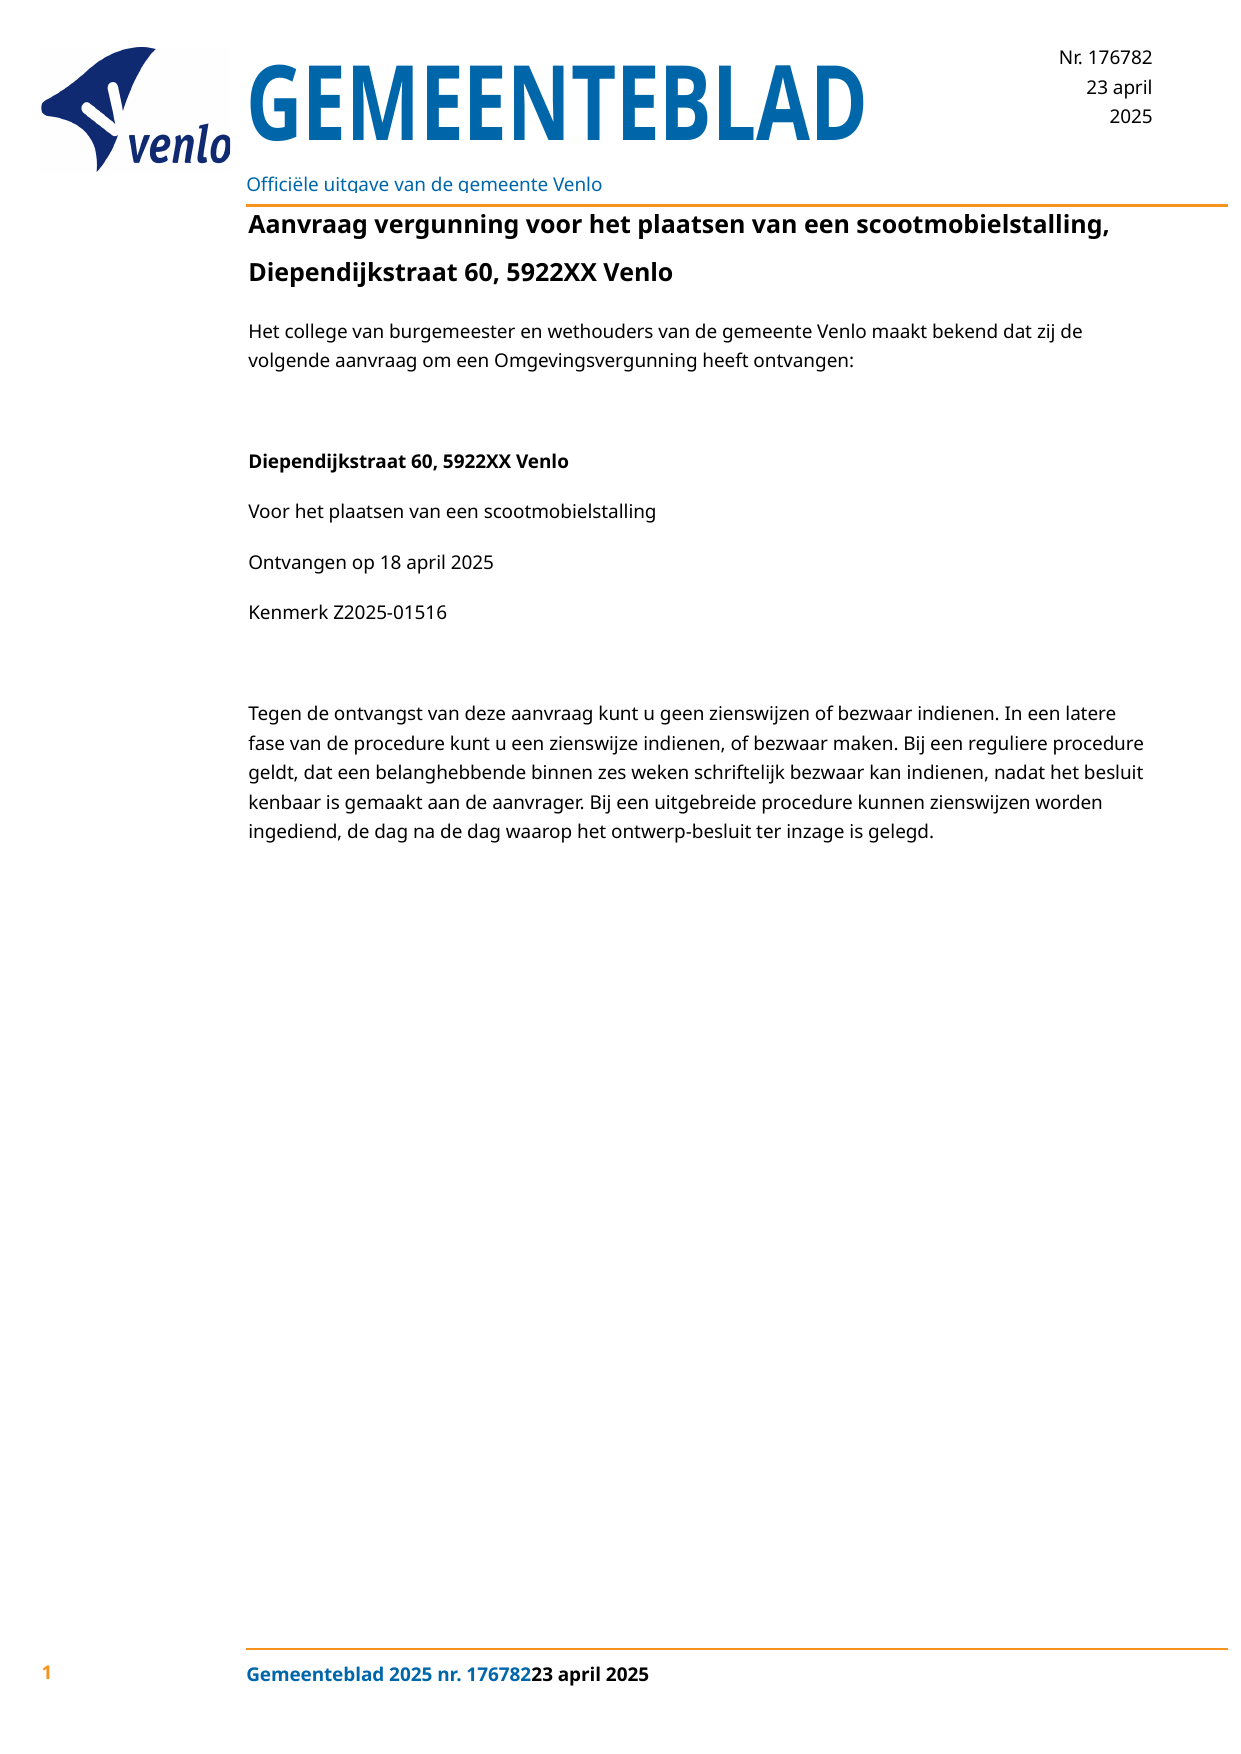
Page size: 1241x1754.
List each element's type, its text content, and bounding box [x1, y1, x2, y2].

text Kenmerk Z2025-01516 [248, 599, 1152, 625]
text Tegen de ontvangst van deze aanvraag kunt u geen zienswijzen of bezwaar indienen. In een latere fase van de procedure kunt u een zienswijze indienen, of bezwaar maken. Bij een reguliere procedure geldt, dat een belanghebbende binnen zes weken schriftelijk bezwaar kan indienen, nadat het besluit kenbaar is gemaakt aan de aanvrager. Bij een uitgebreide procedure kunnen zienswijzen worden ingediend, de dag na de dag waarop het ontwerp-besluit ter inzage is gelegd. [248, 700, 1152, 844]
text Diependijkstraat 60, 5922XX Venlo [248, 448, 1152, 474]
text Het college van burgemeester en wethouders van de gemeente Venlo maakt bekend dat zij de volgende aanvraag om een Omgevingsvergunning heeft ontvangen: [248, 318, 1152, 373]
text Ontvangen op 18 april 2025 [248, 549, 1152, 575]
text Voor het plaatsen van een scootmobielstalling [248, 499, 1152, 524]
text Aanvraag vergunning voor het plaatsen van een scootmobielstalling, Diependijkstraat 60, 5922XX Venlo [248, 207, 1152, 288]
picture [41, 47, 231, 172]
